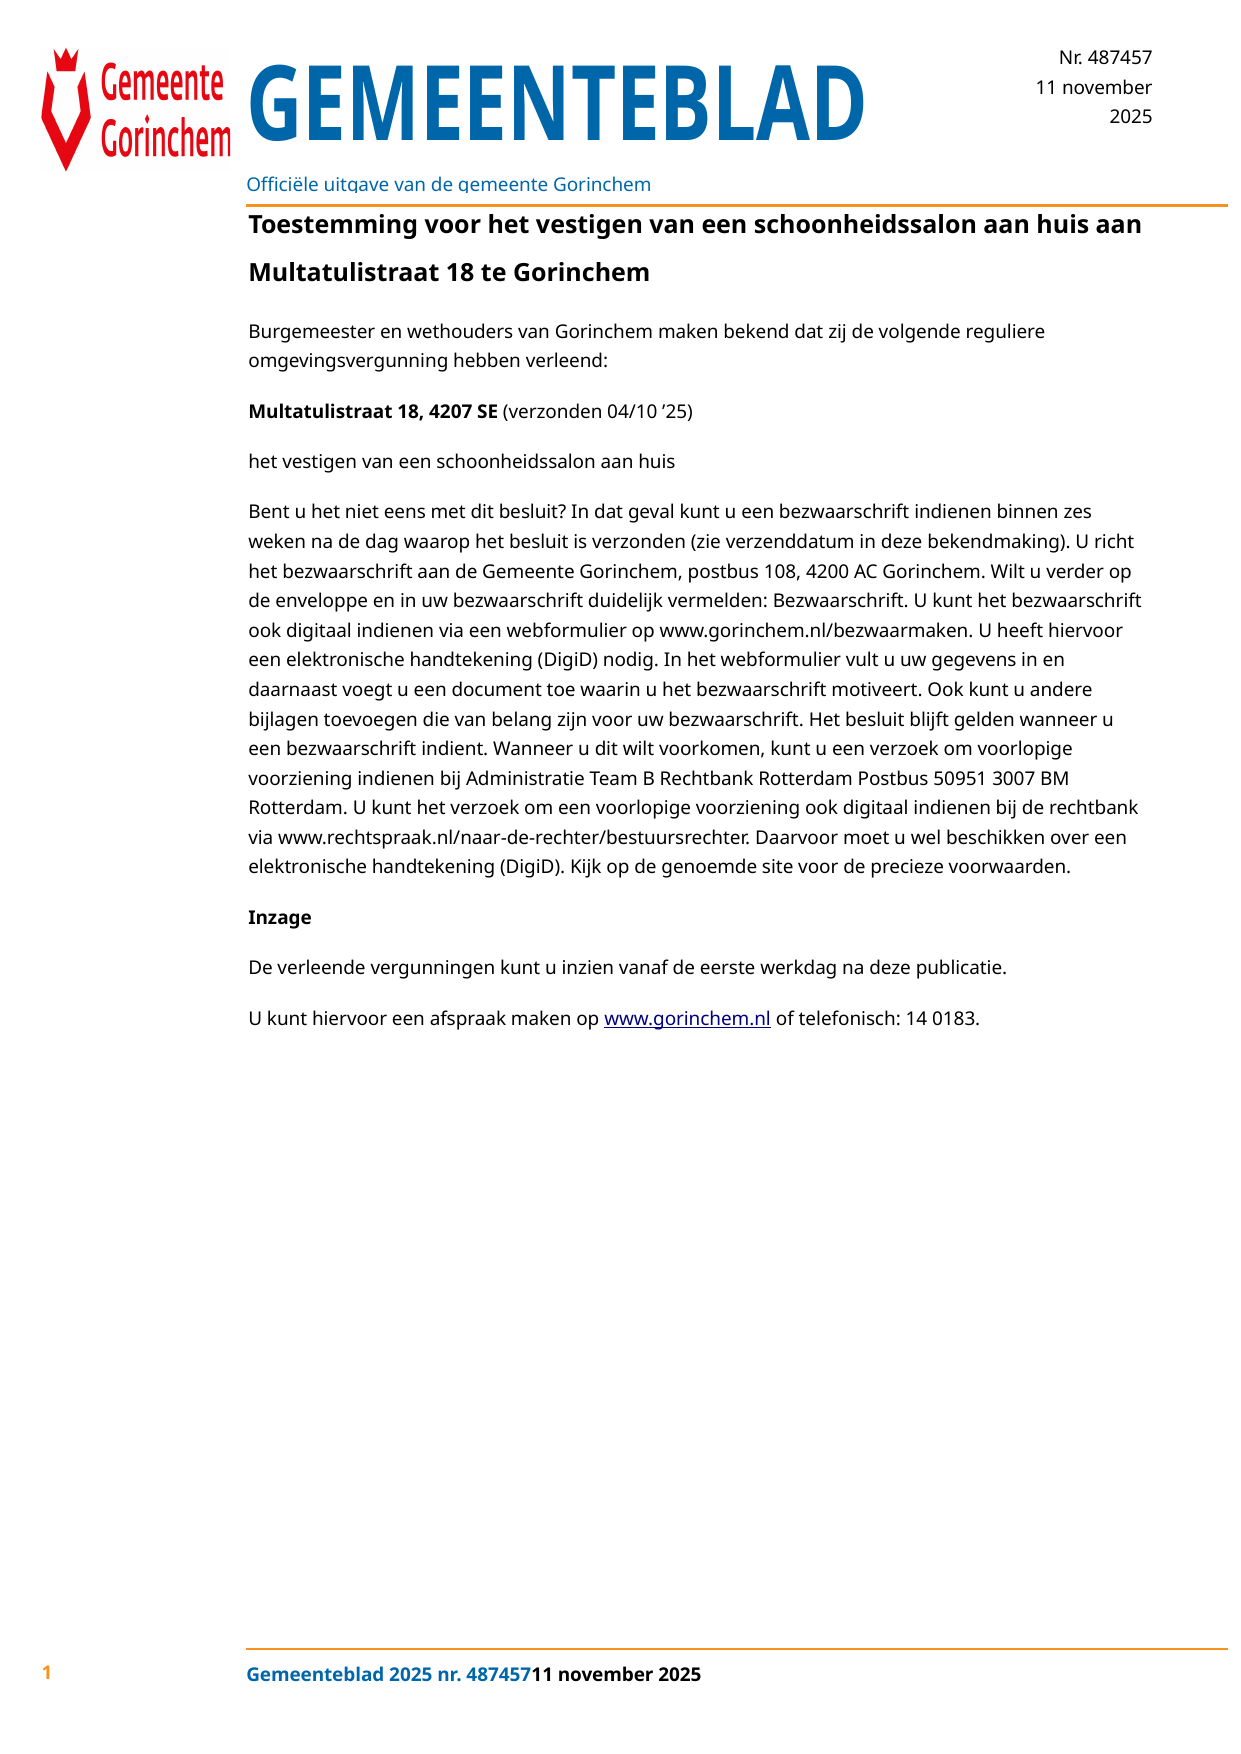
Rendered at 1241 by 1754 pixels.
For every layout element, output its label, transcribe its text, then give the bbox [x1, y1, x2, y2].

text het vestigen van een schoonheidssalon aan huis [248, 448, 1152, 474]
text Burgemeester en wethouders van Gorinchem maken bekend dat zij de volgende reguliere omgevingsvergunning hebben verleend: [248, 318, 1152, 373]
text Inzage [248, 904, 1152, 930]
text Bent u het niet eens met dit besluit? In dat geval kunt u een bezwaarschrift indienen binnen zes weken na de dag waarop het besluit is verzonden (zie verzenddatum in deze bekendmaking). U richt het bezwaarschrift aan de Gemeente Gorinchem, postbus 108, 4200 AC Gorinchem. Wilt u verder op de enveloppe en in uw bezwaarschrift duidelijk vermelden: Bezwaarschrift. U kunt het bezwaarschrift ook digitaal indienen via een webformulier op www.gorinchem.nl/bezwaarmaken. U heeft hiervoor een elektronische handtekening (DigiD) nodig. In het webformulier vult u uw gegevens in en daarnaast voegt u een document toe waarin u het bezwaarschrift motiveert. Ook kunt u andere bijlagen toevoegen die van belang zijn voor uw bezwaarschrift. Het besluit blijft gelden wanneer u een bezwaarschrift indient. Wanneer u dit wilt voorkomen, kunt u een verzoek om voorlopige voorziening indienen bij Administratie Team B Rechtbank Rotterdam Postbus 50951 3007 BM Rotterdam. U kunt het verzoek om een voorlopige voorziening ook digitaal indienen bij de rechtbank via www.rechtspraak.nl/naar-de-rechter/bestuursrechter. Daarvoor moet u wel beschikken over een elektronische handtekening (DigiD). Kijk op de genoemde site voor de precieze voorwaarden. [248, 499, 1152, 879]
text De verleende vergunningen kunt u inzien vanaf de eerste werkdag na deze publicatie. [248, 954, 1152, 980]
text Multatulistraat 18, 4207 SE (verzonden 04/10 ’25) [248, 398, 1152, 424]
text U kunt hiervoor een afspraak maken op www.gorinchem.nl of telefonisch: 14 0183. [248, 1005, 1152, 1031]
text Toestemming voor het vestigen van een schoonheidssalon aan huis aan Multatulistraat 18 te Gorinchem [248, 207, 1152, 288]
picture [41, 47, 231, 172]
